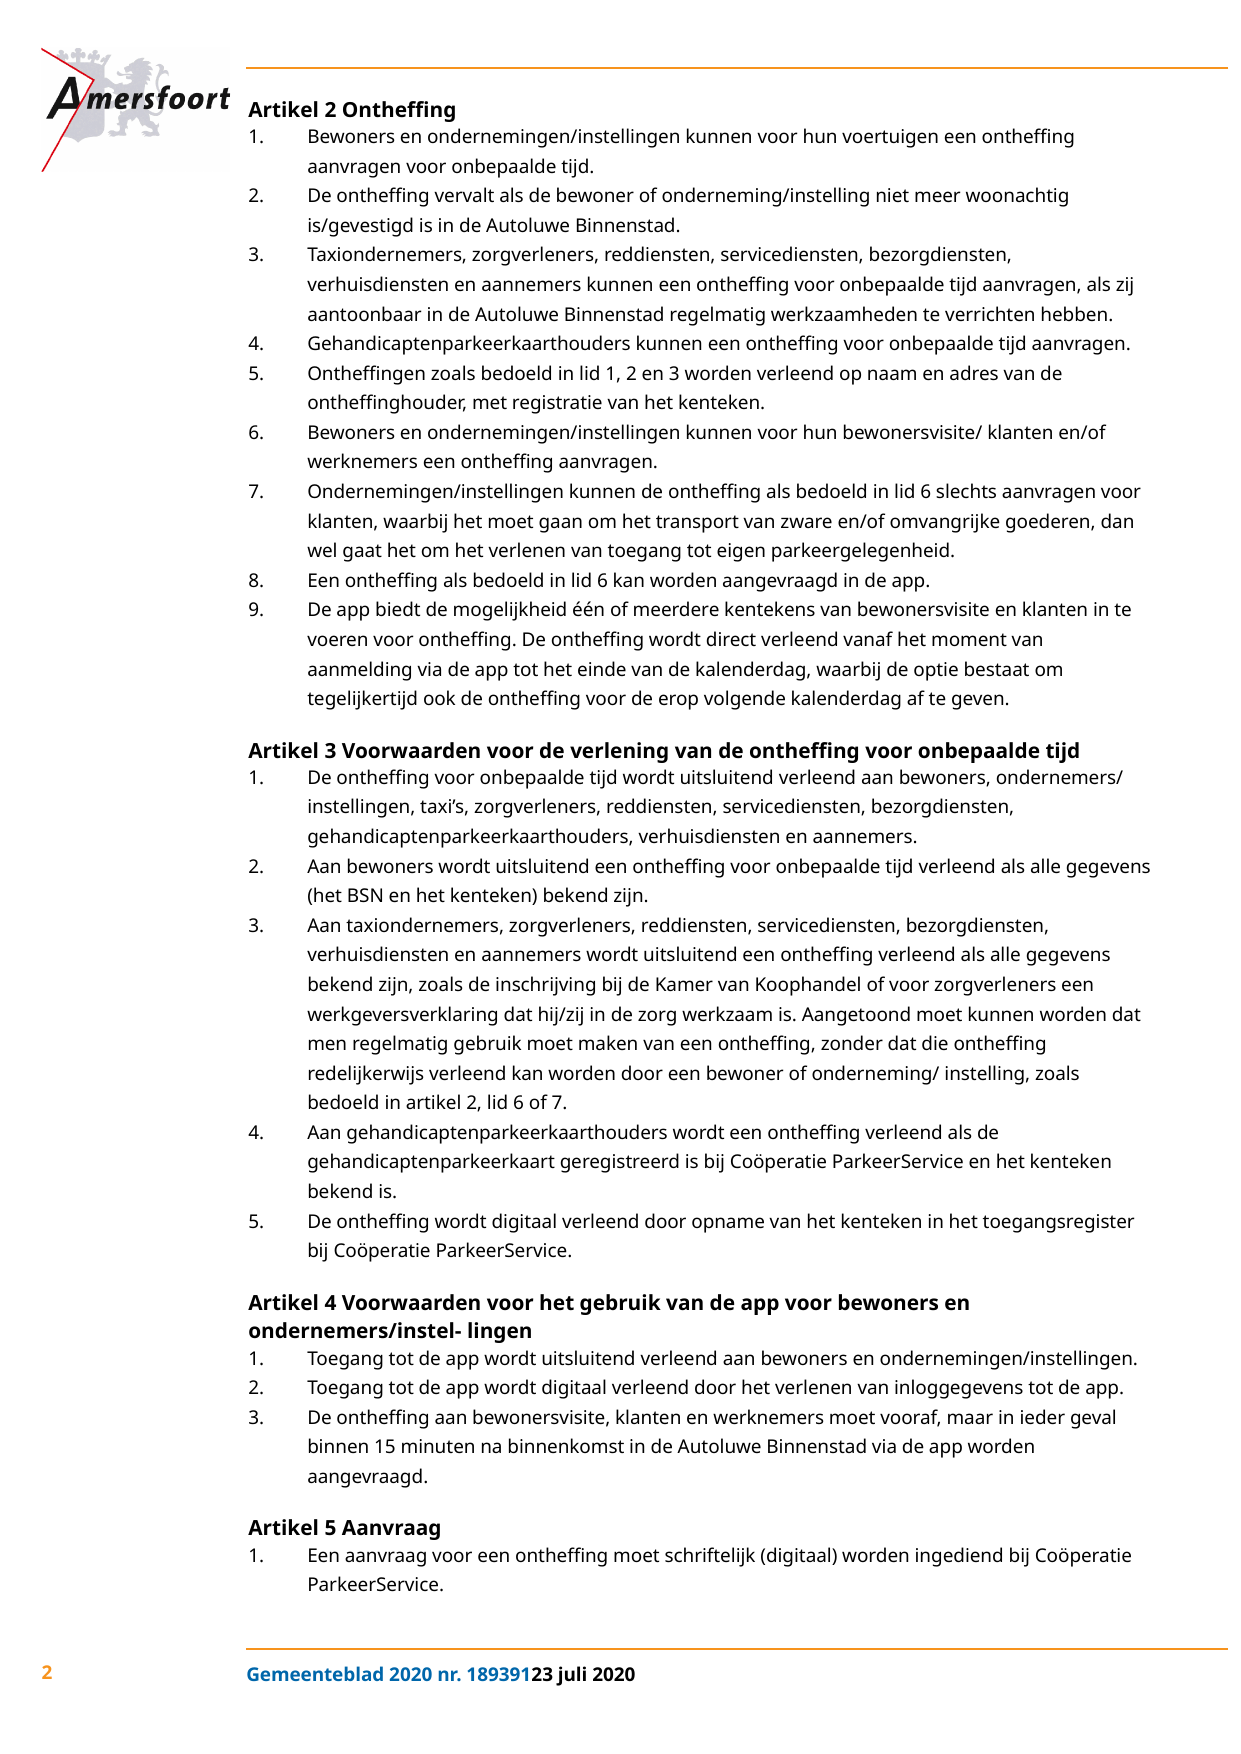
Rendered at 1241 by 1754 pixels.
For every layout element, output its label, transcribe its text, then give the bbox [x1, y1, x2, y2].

text Artikel 2 Ontheffing [248, 95, 1152, 123]
list De ontheffing vervalt als de bewoner of onderneming/instelling niet meer woonachtig is/gevestigd is in de Autoluwe Binnenstad. [248, 182, 1152, 238]
list Ontheffingen zoals bedoeld in lid 1, 2 en 3 worden verleend op naam en adres van de ontheffinghouder, met registratie van het kenteken. [248, 360, 1152, 415]
list Een aanvraag voor een ontheffing moet schriftelijk (digitaal) worden ingediend bij Coöperatie ParkeerService. [248, 1542, 1152, 1597]
list Bewoners en ondernemingen/instellingen kunnen voor hun voertuigen een ontheffing aanvragen voor onbepaalde tijd. [248, 123, 1152, 178]
list De ontheffing wordt digitaal verleend door opname van het kenteken in het toegangsregister bij Coöperatie ParkeerService. [248, 1208, 1152, 1263]
list Toegang tot de app wordt digitaal verleend door het verlenen van inloggegevens tot de app. [248, 1374, 1152, 1400]
picture [41, 47, 231, 172]
list Taxiondernemers, zorgverleners, reddiensten, servicediensten, bezorgdiensten, verhuisdiensten en aannemers kunnen een ontheffing voor onbepaalde tijd aanvragen, als zij aantoonbaar in de Autoluwe Binnenstad regelmatig werkzaamheden te verrichten hebben. [248, 242, 1152, 326]
list De ontheffing aan bewonersvisite, klanten en werknemers moet vooraf, maar in ieder geval binnen 15 minuten na binnenkomst in de Autoluwe Binnenstad via de app worden aangevraagd. [248, 1404, 1152, 1489]
list De app biedt de mogelijkheid één of meerdere kentekens van bewonersvisite en klanten in te voeren voor ontheffing. De ontheffing wordt direct verleend vanaf het moment van aanmelding via de app tot het einde van de kalenderdag, waarbij de optie bestaat om tegelijkertijd ook de ontheffing voor de erop volgende kalenderdag af te geven. [248, 597, 1152, 711]
list Aan gehandicaptenparkeerkaarthouders wordt een ontheffing verleend als de gehandicaptenparkeerkaart geregistreerd is bij Coöperatie ParkeerService en het kenteken bekend is. [248, 1119, 1152, 1204]
list Toegang tot de app wordt uitsluitend verleend aan bewoners en ondernemingen/instellingen. [248, 1345, 1152, 1371]
list De ontheffing voor onbepaalde tijd wordt uitsluitend verleend aan bewoners, ondernemers/ instellingen, taxi’s, zorgverleners, reddiensten, servicediensten, bezorgdiensten, gehandicaptenparkeerkaarthouders, verhuisdiensten en aannemers. [248, 764, 1152, 849]
list Een ontheffing als bedoeld in lid 6 kan worden aangevraagd in de app. [248, 567, 1152, 593]
list Ondernemingen/instellingen kunnen de ontheffing als bedoeld in lid 6 slechts aanvragen voor klanten, waarbij het moet gaan om het transport van zware en/of omvangrijke goederen, dan wel gaat het om het verlenen van toegang tot eigen parkeergelegenheid. [248, 478, 1152, 563]
text Artikel 3 Voorwaarden voor de verlening van de ontheffing voor onbepaalde tijd [248, 736, 1152, 764]
list Bewoners en ondernemingen/instellingen kunnen voor hun bewonersvisite/ klanten en/of werknemers een ontheffing aanvragen. [248, 419, 1152, 474]
text Artikel 4 Voorwaarden voor het gebruik van de app voor bewoners en ondernemers/instel- lingen [248, 1288, 1152, 1345]
list Aan bewoners wordt uitsluitend een ontheffing voor onbepaalde tijd verleend als alle gegevens (het BSN en het kenteken) bekend zijn. [248, 853, 1152, 908]
list Aan taxiondernemers, zorgverleners, reddiensten, servicediensten, bezorgdiensten, verhuisdiensten en aannemers wordt uitsluitend een ontheffing verleend als alle gegevens bekend zijn, zoals de inschrijving bij de Kamer van Koophandel of voor zorgverleners een werkgeversverklaring dat hij/zij in de zorg werkzaam is. Aangetoond moet kunnen worden dat men regelmatig gebruik moet maken van een ontheffing, zonder dat die ontheffing redelijkerwijs verleend kan worden door een bewoner of onderneming/ instelling, zoals bedoeld in artikel 2, lid 6 of 7. [248, 912, 1152, 1115]
list Gehandicaptenparkeerkaarthouders kunnen een ontheffing voor onbepaalde tijd aanvragen. [248, 330, 1152, 356]
text Artikel 5 Aanvraag [248, 1513, 1152, 1542]
